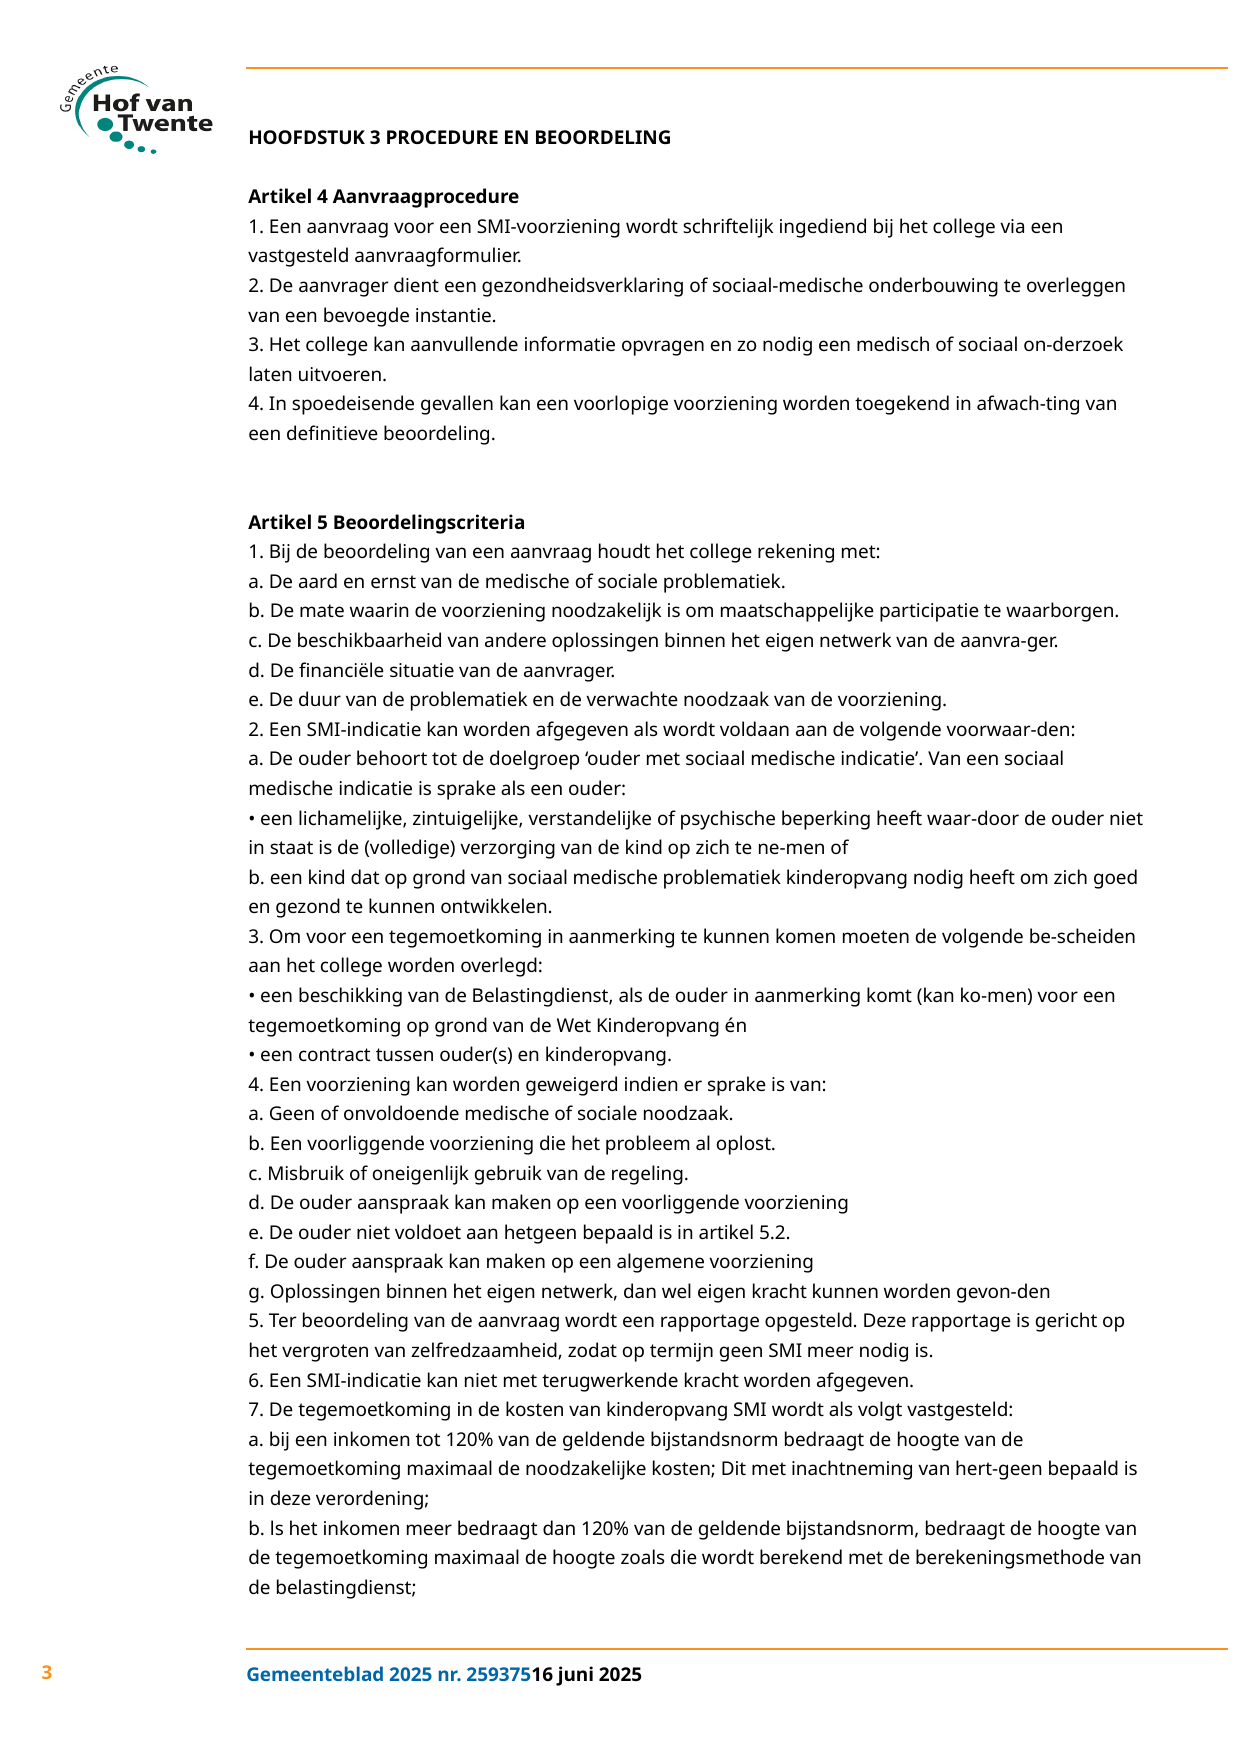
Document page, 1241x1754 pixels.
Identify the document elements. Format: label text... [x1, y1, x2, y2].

text b. Een voorliggende voorziening die het probleem al oplost. [248, 1130, 1152, 1156]
text 5. Ter beoordeling van de aanvraag wordt een rapportage opgesteld. Deze rapportage is gericht op het vergroten van zelfredzaamheid, zodat op termijn geen SMI meer nodig is. [248, 1308, 1152, 1363]
text • een contract tussen ouder(s) en kinderopvang. [248, 1041, 1152, 1067]
text Artikel 5 Beoordelingscriteria [248, 509, 1152, 535]
text a. De ouder behoort tot de doelgroep ‘ouder met sociaal medische indicatie’. Van een sociaal medische indicatie is sprake als een ouder: [248, 746, 1152, 801]
text c. Misbruik of oneigenlijk gebruik van de regeling. [248, 1160, 1152, 1186]
text a. De aard en ernst van de medische of sociale problematiek. [248, 568, 1152, 594]
text 7. De tegemoetkoming in de kosten van kinderopvang SMI wordt als volgt vastgesteld: [248, 1396, 1152, 1422]
text 6. Een SMI-indicatie kan niet met terugwerkende kracht worden afgegeven. [248, 1367, 1152, 1393]
text • een beschikking van de Belastingdienst, als de ouder in aanmerking komt (kan ko-men) voor een tegemoetkoming op grond van de Wet Kinderopvang én [248, 982, 1152, 1038]
text b. De mate waarin de voorziening noodzakelijk is om maatschappelijke participatie te waarborgen. [248, 598, 1152, 623]
text g. Oplossingen binnen het eigen netwerk, dan wel eigen kracht kunnen worden gevon-den [248, 1278, 1152, 1304]
text e. De duur van de problematiek en de verwachte noodzaak van de voorziening. [248, 686, 1152, 712]
text 4. Een voorziening kan worden geweigerd indien er sprake is van: [248, 1071, 1152, 1097]
text 4. In spoedeisende gevallen kan een voorlopige voorziening worden toegekend in afwach-ting van een definitieve beoordeling. [248, 391, 1152, 446]
picture [41, 47, 231, 172]
text d. De ouder aanspraak kan maken op een voorliggende voorziening [248, 1189, 1152, 1215]
text HOOFDSTUK 3 PROCEDURE EN BEOORDELING [248, 124, 1152, 150]
text 3. Om voor een tegemoetkoming in aanmerking te kunnen komen moeten de volgende be-scheiden aan het college worden overlegd: [248, 923, 1152, 978]
text e. De ouder niet voldoet aan hetgeen bepaald is in artikel 5.2. [248, 1219, 1152, 1245]
text b. ls het inkomen meer bedraagt dan 120% van de geldende bijstandsnorm, bedraagt de hoogte van de tegemoetkoming maximaal de hoogte zoals die wordt berekend met de berekeningsmethode van de belastingdienst; [248, 1515, 1152, 1600]
text c. De beschikbaarheid van andere oplossingen binnen het eigen netwerk van de aanvra-ger. [248, 627, 1152, 653]
text Artikel 4 Aanvraagprocedure [248, 183, 1152, 209]
text b. een kind dat op grond van sociaal medische problematiek kinderopvang nodig heeft om zich goed en gezond te kunnen ontwikkelen. [248, 864, 1152, 919]
text • een lichamelijke, zintuigelijke, verstandelijke of psychische beperking heeft waar-door de ouder niet in staat is de (volledige) verzorging van de kind op zich te ne-men of [248, 805, 1152, 860]
text 3. Het college kan aanvullende informatie opvragen en zo nodig een medisch of sociaal on-derzoek laten uitvoeren. [248, 331, 1152, 387]
text 1. Bij de beoordeling van een aanvraag houdt het college rekening met: [248, 538, 1152, 564]
text a. bij een inkomen tot 120% van de geldende bijstandsnorm bedraagt de hoogte van de tegemoetkoming maximaal de noodzakelijke kosten; Dit met inachtneming van hert-geen bepaald is in deze verordening; [248, 1426, 1152, 1511]
text 1. Een aanvraag voor een SMI-voorziening wordt schriftelijk ingediend bij het college via een vastgesteld aanvraagformulier. [248, 213, 1152, 268]
text f. De ouder aanspraak kan maken op een algemene voorziening [248, 1248, 1152, 1274]
text 2. De aanvrager dient een gezondheidsverklaring of sociaal-medische onderbouwing te overleggen van een bevoegde instantie. [248, 272, 1152, 328]
text a. Geen of onvoldoende medische of sociale noodzaak. [248, 1101, 1152, 1126]
text d. De financiële situatie van de aanvrager. [248, 657, 1152, 683]
text 2. Een SMI-indicatie kan worden afgegeven als wordt voldaan aan de volgende voorwaar-den: [248, 716, 1152, 742]
